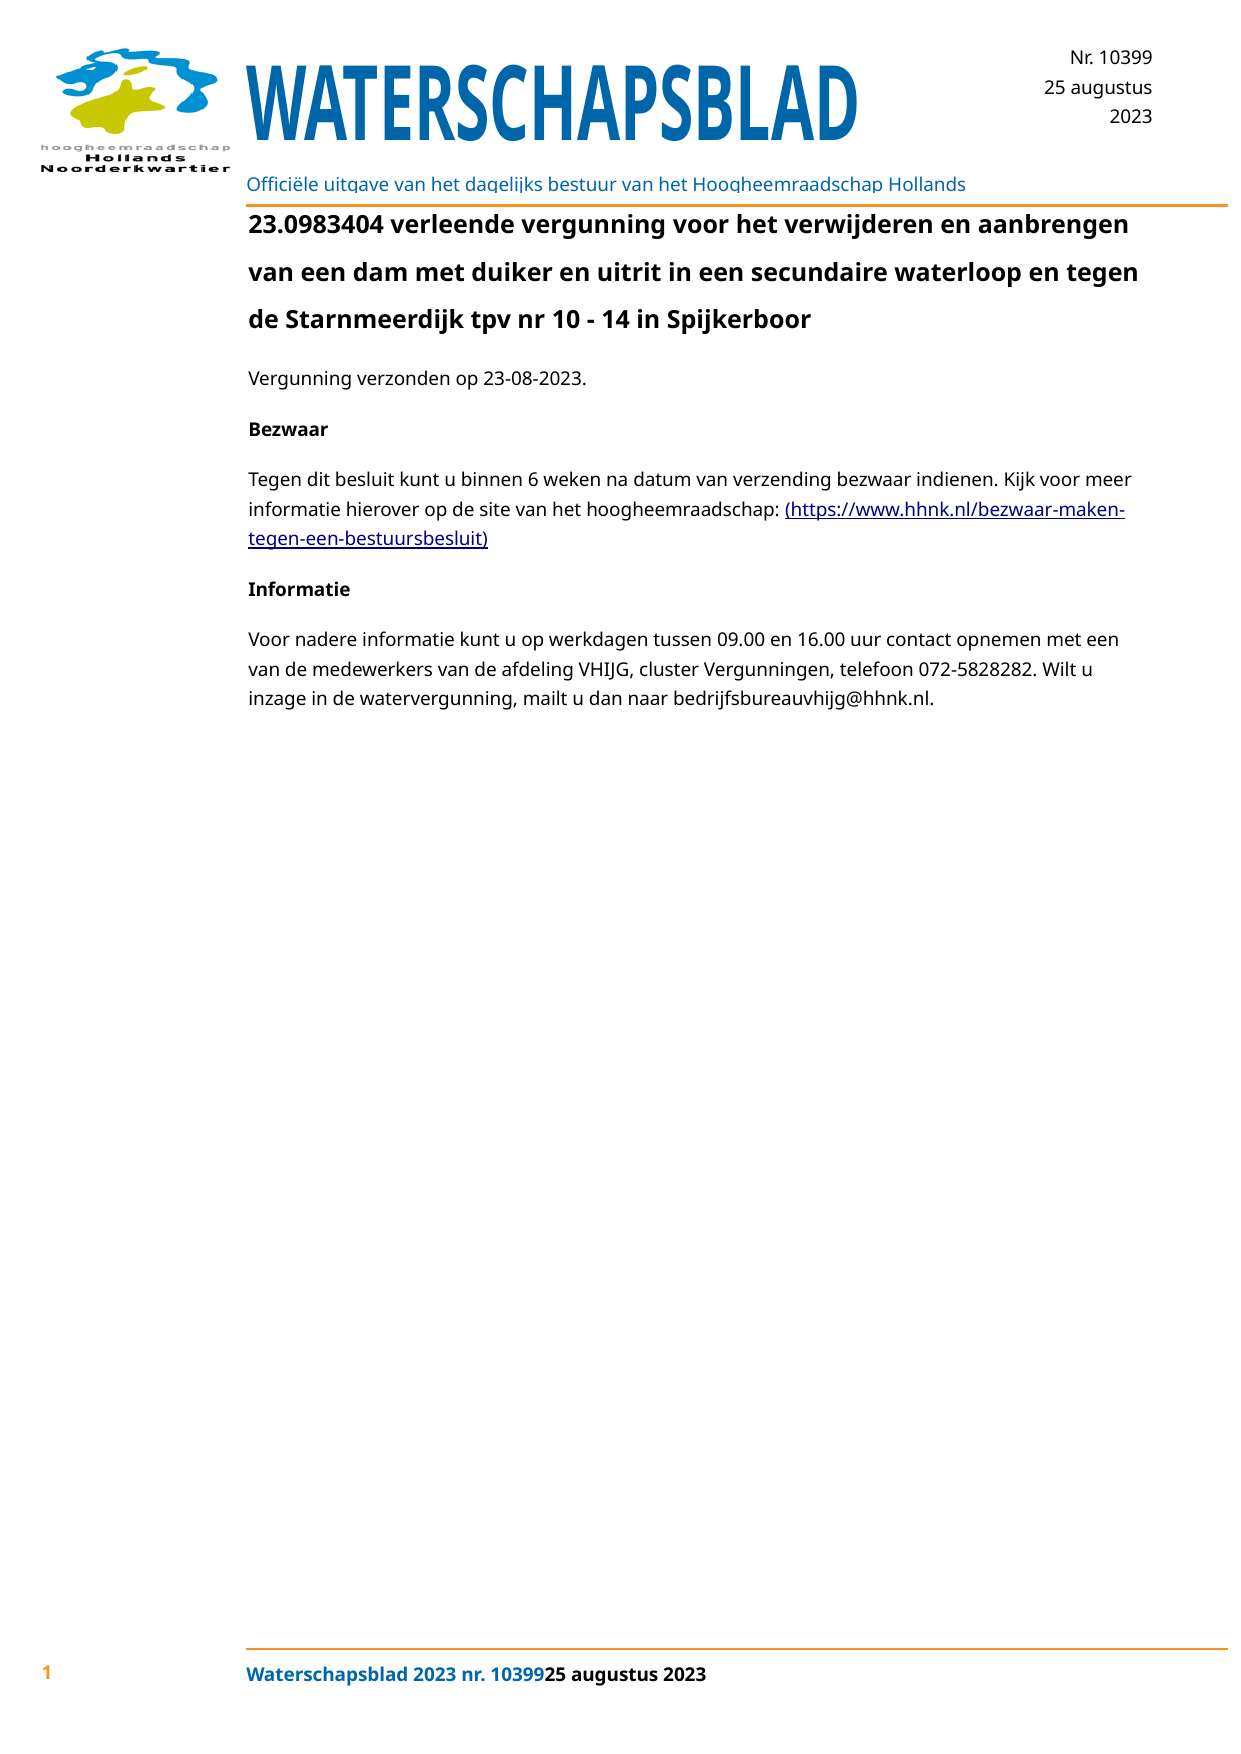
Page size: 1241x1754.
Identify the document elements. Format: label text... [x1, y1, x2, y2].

picture [41, 47, 231, 172]
text 23.0983404 verleende vergunning voor het verwijderen en aanbrengen van een dam met duiker en uitrit in een secundaire waterloop en tegen de Starnmeerdijk tpv nr 10 - 14 in Spijkerboor [248, 207, 1152, 336]
text Vergunning verzonden op 23-08-2023. [248, 366, 1152, 391]
text Bezwaar [248, 416, 1152, 442]
text Informatie [248, 576, 1152, 602]
text Voor nadere informatie kunt u op werkdagen tussen 09.00 en 16.00 uur contact opnemen met een van de medewerkers van de afdeling VHIJG, cluster Vergunningen, telefoon 072-5828282. Wilt u inzage in de watervergunning, mailt u dan naar bedrijfsbureauvhijg@hhnk.nl. [248, 626, 1152, 711]
text Tegen dit besluit kunt u binnen 6 weken na datum van verzending bezwaar indienen. Kijk voor meer informatie hierover op de site van het hoogheemraadschap: (https://www.hhnk.nl/bezwaar-maken-tegen-een-bestuursbesluit) [248, 466, 1152, 551]
